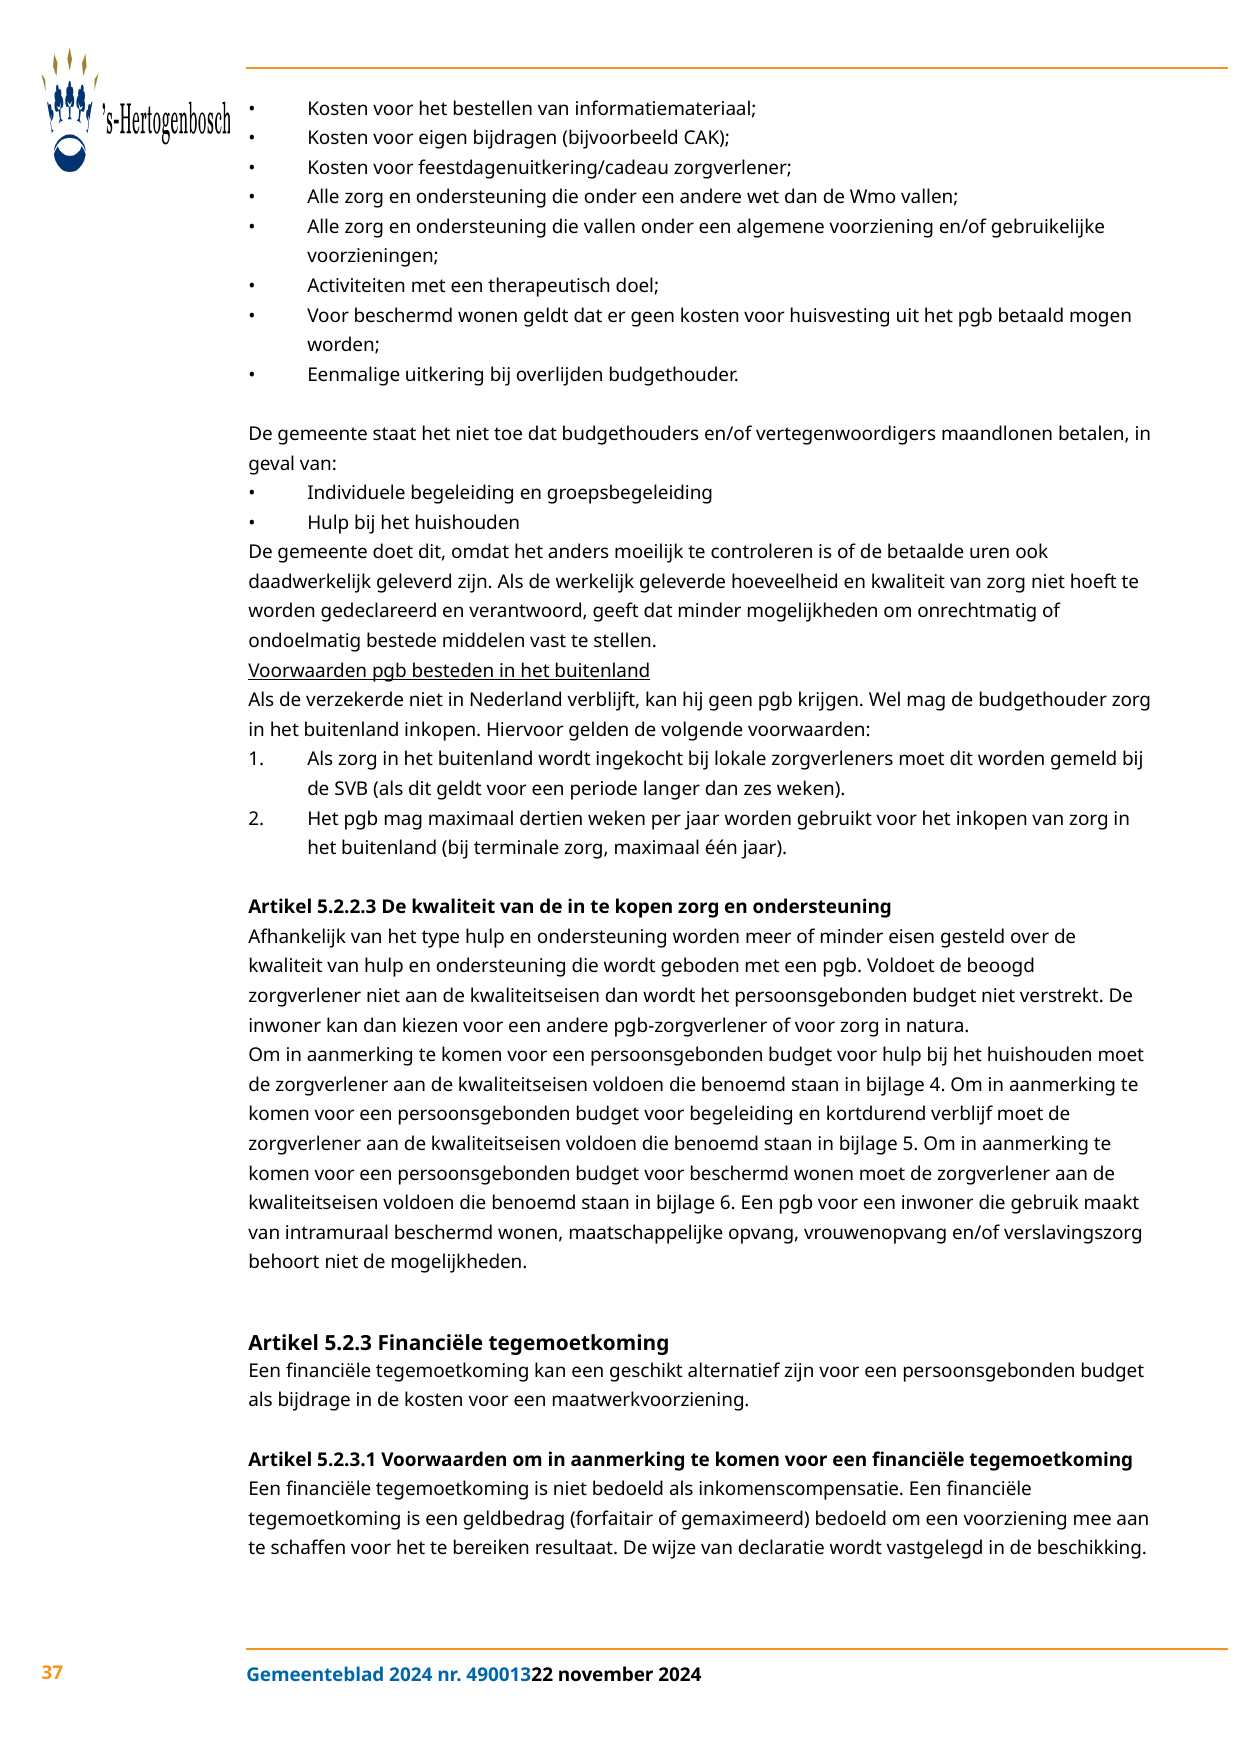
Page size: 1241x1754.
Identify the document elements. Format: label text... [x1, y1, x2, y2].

text De gemeente doet dit, omdat het anders moeilijk te controleren is of de betaalde uren ook daadwerkelijk geleverd zijn. Als de werkelijk geleverde hoeveelheid en kwaliteit van zorg niet hoeft te worden gedeclareerd en verantwoord, geeft dat minder mogelijkheden om onrechtmatig of ondoelmatig bestede middelen vast te stellen. [248, 538, 1152, 653]
list Hulp bij het huishouden [248, 509, 1152, 535]
text Om in aanmerking te komen voor een persoonsgebonden budget voor hulp bij het huishouden moet de zorgverlener aan de kwaliteitseisen voldoen die benoemd staan in bijlage 4. Om in aanmerking te komen voor een persoonsgebonden budget voor begeleiding en kortdurend verblijf moet de zorgverlener aan de kwaliteitseisen voldoen die benoemd staan in bijlage 5. Om in aanmerking te komen voor een persoonsgebonden budget voor beschermd wonen moet de zorgverlener aan de kwaliteitseisen voldoen die benoemd staan in bijlage 6. Een pgb voor een inwoner die gebruik maakt van intramuraal beschermd wonen, maatschappelijke opvang, vrouwenopvang en/of verslavingszorg behoort niet de mogelijkheden. [248, 1041, 1152, 1274]
picture [41, 47, 231, 172]
text De gemeente staat het niet toe dat budgethouders en/of vertegenwoordigers maandlonen betalen, in geval van: [248, 420, 1152, 476]
text Artikel 5.2.3 Financiële tegemoetkoming [248, 1328, 1152, 1357]
list Voor beschermd wonen geldt dat er geen kosten voor huisvesting uit het pgb betaald mogen worden; [248, 302, 1152, 357]
text Als de verzekerde niet in Nederland verblijft, kan hij geen pgb krijgen. Wel mag de budgethouder zorg in het buitenland inkopen. Hiervoor gelden de volgende voorwaarden: [248, 686, 1152, 742]
text Afhankelijk van het type hulp en ondersteuning worden meer of minder eisen gesteld over de kwaliteit van hulp en ondersteuning die wordt geboden met een pgb. Voldoet de beoogd zorgverlener niet aan de kwaliteitseisen dan wordt het persoonsgebonden budget niet verstrekt. De inwoner kan dan kiezen voor een andere pgb-zorgverlener of voor zorg in natura. [248, 923, 1152, 1038]
list Alle zorg en ondersteuning die vallen onder een algemene voorziening en/of gebruikelijke voorzieningen; [248, 213, 1152, 268]
text Een financiële tegemoetkoming is niet bedoeld als inkomenscompensatie. Een financiële tegemoetkoming is een geldbedrag (forfaitair of gemaximeerd) bedoeld om een voorziening mee aan te schaffen voor het te bereiken resultaat. De wijze van declaratie wordt vastgelegd in de beschikking. [248, 1475, 1152, 1560]
text Voorwaarden pgb besteden in het buitenland [248, 657, 1152, 683]
list Kosten voor eigen bijdragen (bijvoorbeeld CAK); [248, 124, 1152, 150]
list Het pgb mag maximaal dertien weken per jaar worden gebruikt voor het inkopen van zorg in het buitenland (bij terminale zorg, maximaal één jaar). [248, 805, 1152, 860]
list Kosten voor feestdagenuitkering/cadeau zorgverlener; [248, 154, 1152, 180]
list Eenmalige uitkering bij overlijden budgethouder. [248, 361, 1152, 387]
list Kosten voor het bestellen van informatiemateriaal; [248, 95, 1152, 121]
text Artikel 5.2.3.1 Voorwaarden om in aanmerking te komen voor een financiële tegemoetkoming [248, 1446, 1152, 1471]
list Individuele begeleiding en groepsbegeleiding [248, 479, 1152, 505]
list Alle zorg en ondersteuning die onder een andere wet dan de Wmo vallen; [248, 183, 1152, 209]
list Activiteiten met een therapeutisch doel; [248, 272, 1152, 298]
text Artikel 5.2.2.3 De kwaliteit van de in te kopen zorg en ondersteuning [248, 893, 1152, 919]
list Als zorg in het buitenland wordt ingekocht bij lokale zorgverleners moet dit worden gemeld bij de SVB (als dit geldt voor een periode langer dan zes weken). [248, 746, 1152, 801]
text Een financiële tegemoetkoming kan een geschikt alternatief zijn voor een persoonsgebonden budget als bijdrage in de kosten voor een maatwerkvoorziening. [248, 1357, 1152, 1412]
